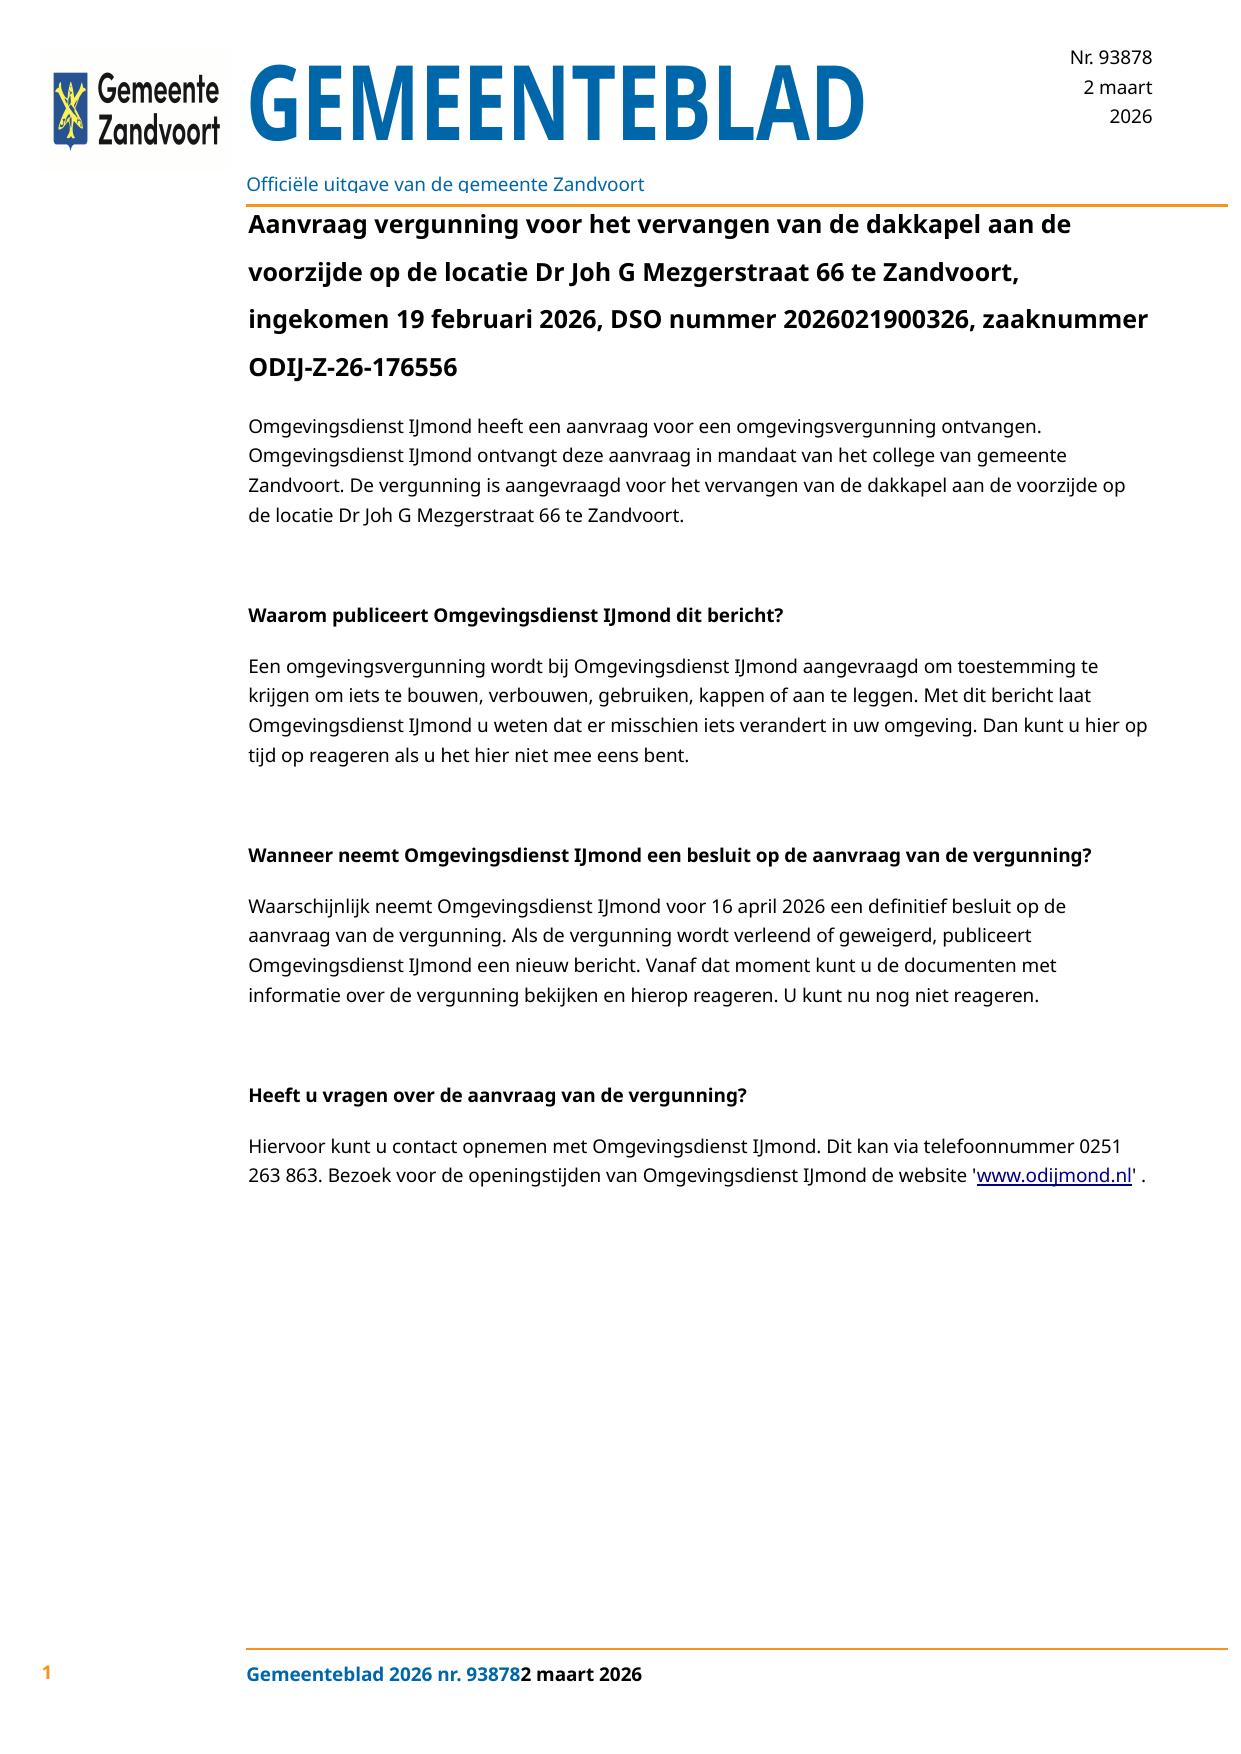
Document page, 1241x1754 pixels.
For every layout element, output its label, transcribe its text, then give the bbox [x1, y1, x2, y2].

text Wanneer neemt Omgevingsdienst IJmond een besluit op de aanvraag van de vergunning? [248, 843, 1152, 868]
text Waarom publiceert Omgevingsdienst IJmond dit bericht? [248, 603, 1152, 628]
text Hiervoor kunt u contact opnemen met Omgevingsdienst IJmond. Dit kan via telefoonnummer 0251 263 863. Bezoek voor de openingstijden van Omgevingsdienst IJmond de website 'www.odijmond.nl' . [248, 1133, 1152, 1188]
text Een omgevingsvergunning wordt bij Omgevingsdienst IJmond aangevraagd om toestemming te krijgen om iets te bouwen, verbouwen, gebruiken, kappen of aan te leggen. Met dit bericht laat Omgevingsdienst IJmond u weten dat er misschien iets verandert in uw omgeving. Dan kunt u hier op tijd op reageren als u het hier niet mee eens bent. [248, 653, 1152, 768]
text Heeft u vragen over de aanvraag van de vergunning? [248, 1083, 1152, 1108]
text Waarschijnlijk neemt Omgevingsdienst IJmond voor 16 april 2026 een definitief besluit op de aanvraag van de vergunning. Als de vergunning wordt verleend of geweigerd, publiceert Omgevingsdienst IJmond een nieuw bericht. Vanaf dat moment kunt u de documenten met informatie over de vergunning bekijken en hierop reageren. U kunt nu nog niet reageren. [248, 893, 1152, 1008]
text Aanvraag vergunning voor het vervangen van de dakkapel aan de voorzijde op de locatie Dr Joh G Mezgerstraat 66 te Zandvoort, ingekomen 19 februari 2026, DSO nummer 2026021900326, zaaknummer ODIJ-Z-26-176556 [248, 207, 1152, 384]
text Omgevingsdienst IJmond heeft een aanvraag voor een omgevingsvergunning ontvangen. Omgevingsdienst IJmond ontvangt deze aanvraag in mandaat van het college van gemeente Zandvoort. De vergunning is aangevraagd voor het vervangen van de dakkapel aan de voorzijde op de locatie Dr Joh G Mezgerstraat 66 te Zandvoort. [248, 413, 1152, 528]
picture [41, 47, 231, 172]
